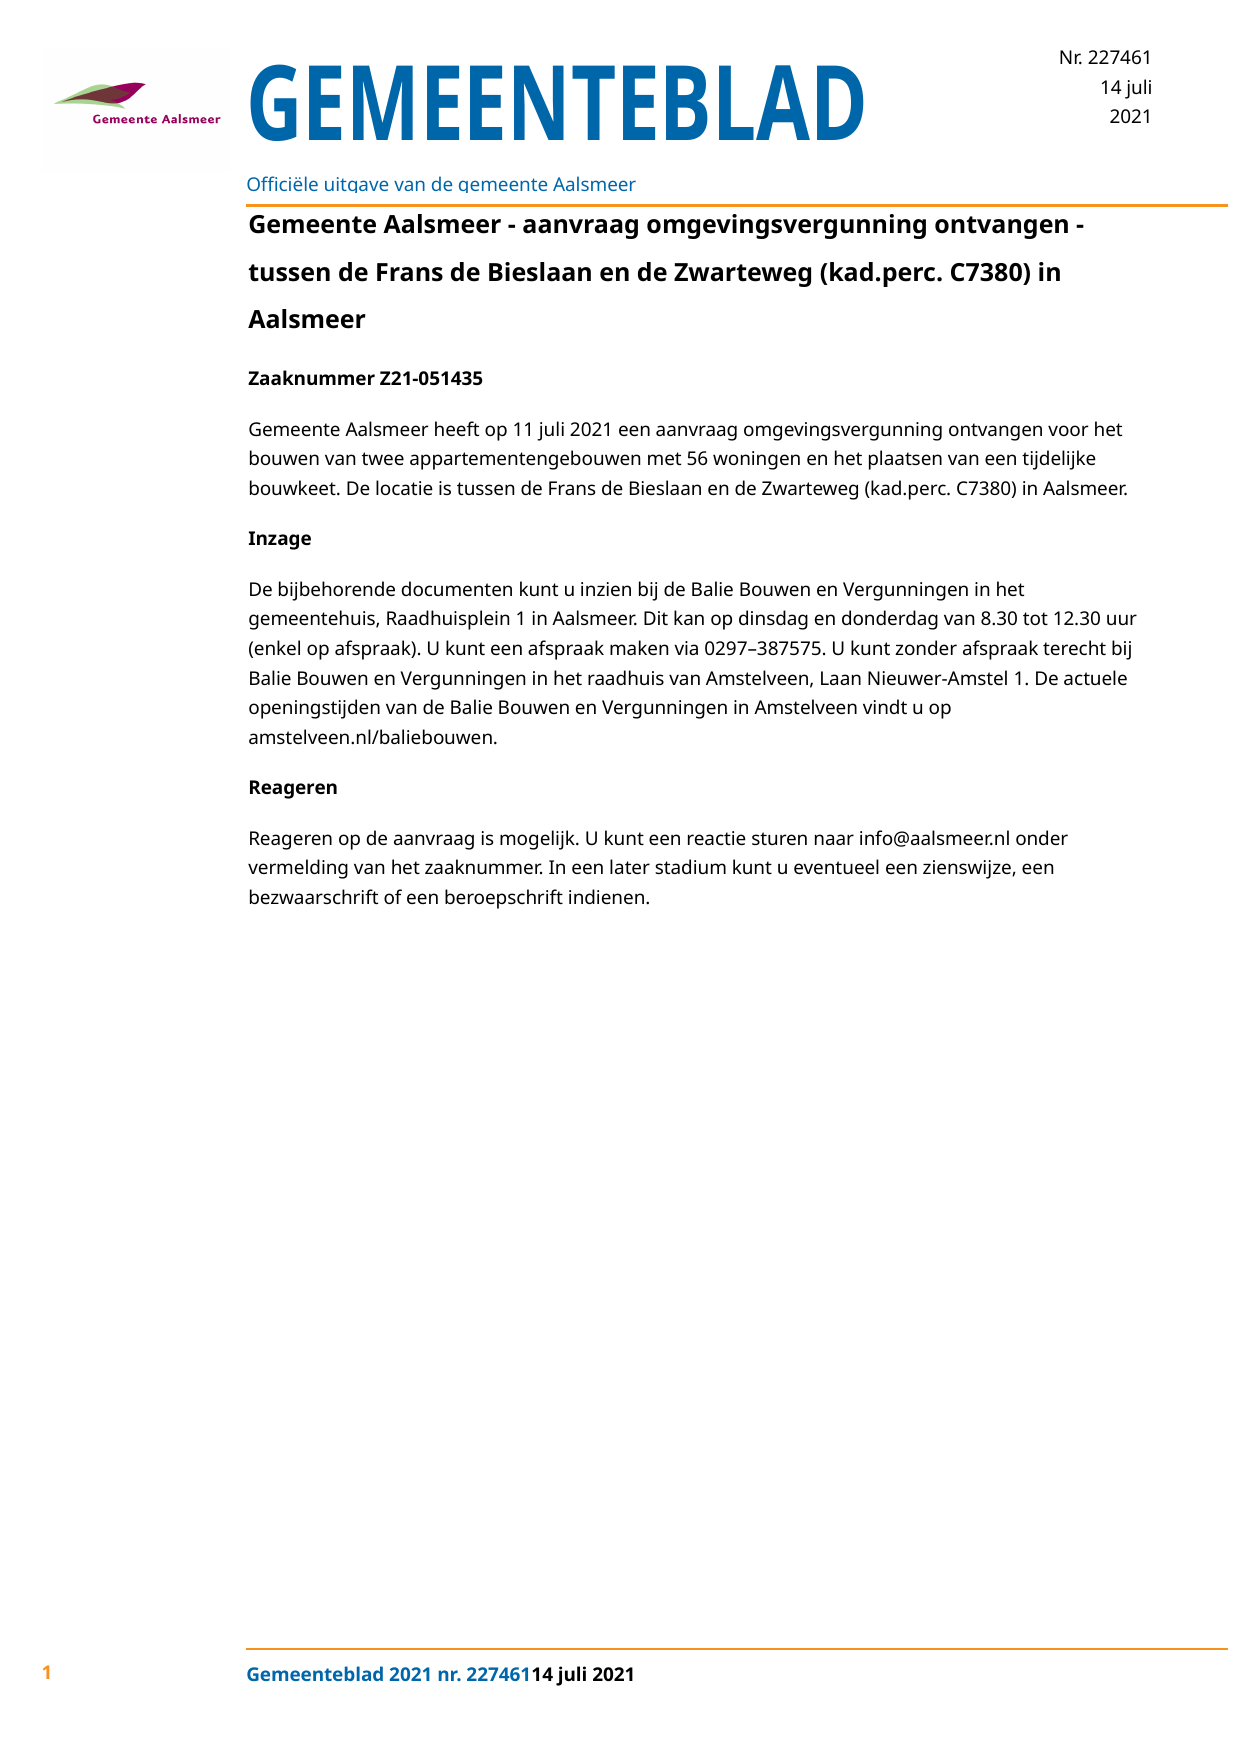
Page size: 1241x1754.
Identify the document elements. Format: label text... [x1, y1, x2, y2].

text Gemeente Aalsmeer heeft op 11 juli 2021 een aanvraag omgevingsvergunning ontvangen voor het bouwen van twee appartementengebouwen met 56 woningen en het plaatsen van een tijdelijke bouwkeet. De locatie is tussen de Frans de Bieslaan en de Zwarteweg (kad.perc. C7380) in Aalsmeer. [248, 416, 1152, 501]
text De bijbehorende documenten kunt u inzien bij de Balie Bouwen en Vergunningen in het gemeentehuis, Raadhuisplein 1 in Aalsmeer. Dit kan op dinsdag en donderdag van 8.30 tot 12.30 uur (enkel op afspraak). U kunt een afspraak maken via 0297–387575. U kunt zonder afspraak terecht bij Balie Bouwen en Vergunningen in het raadhuis van Amstelveen, Laan Nieuwer-Amstel 1. De actuele openingstijden van de Balie Bouwen en Vergunningen in Amstelveen vindt u op amstelveen.nl/baliebouwen. [248, 576, 1152, 749]
text Reageren op de aanvraag is mogelijk. U kunt een reactie sturen naar info@aalsmeer.nl onder vermelding van het zaaknummer. In een later stadium kunt u eventueel een zienswijze, een bezwaarschrift of een beroepschrift indienen. [248, 825, 1152, 909]
text Reageren [248, 774, 1152, 800]
text Inzage [248, 526, 1152, 551]
text Gemeente Aalsmeer - aanvraag omgevingsvergunning ontvangen - tussen de Frans de Bieslaan en de Zwarteweg (kad.perc. C7380) in Aalsmeer [248, 207, 1152, 336]
text Zaaknummer Z21-051435 [248, 366, 1152, 391]
picture [41, 47, 231, 172]
